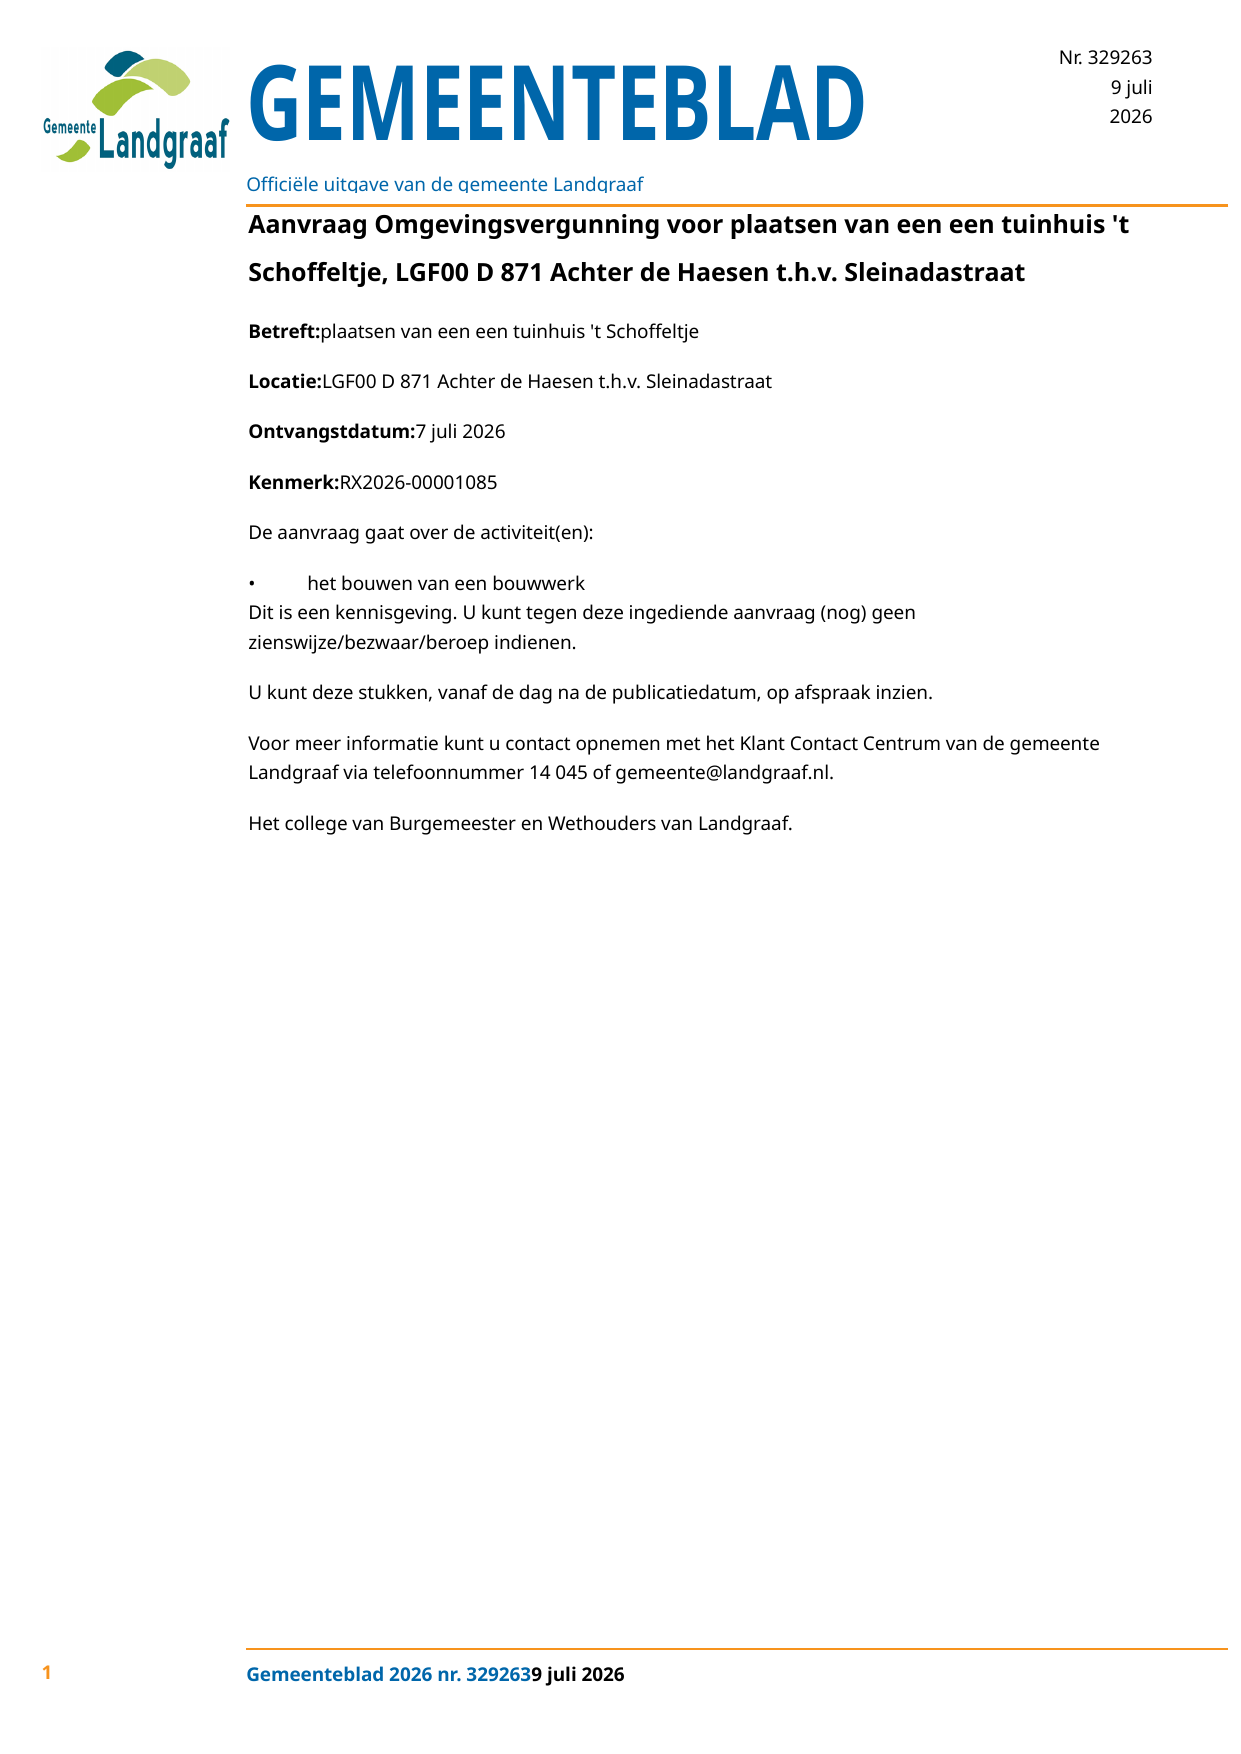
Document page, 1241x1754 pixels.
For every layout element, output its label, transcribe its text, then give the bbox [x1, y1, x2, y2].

list het bouwen van een bouwwerk [248, 570, 1152, 596]
text Aanvraag Omgevingsvergunning voor plaatsen van een een tuinhuis 't Schoffeltje, LGF00 D 871 Achter de Haesen t.h.v. Sleinadastraat [248, 207, 1152, 288]
picture [41, 47, 231, 172]
text Kenmerk:RX2026-00001085 [248, 469, 1152, 495]
text Ontvangstdatum:7 juli 2026 [248, 419, 1152, 444]
text Locatie:LGF00 D 871 Achter de Haesen t.h.v. Sleinadastraat [248, 368, 1152, 394]
text U kunt deze stukken, vanaf de dag na de publicatiedatum, op afspraak inzien. [248, 679, 1152, 705]
text Het college van Burgemeester en Wethouders van Landgraaf. [248, 810, 1152, 836]
text Dit is een kennisgeving. U kunt tegen deze ingediende aanvraag (nog) geen zienswijze/bezwaar/beroep indienen. [248, 599, 1152, 655]
text De aanvraag gaat over de activiteit(en): [248, 519, 1152, 545]
text Betreft:plaatsen van een een tuinhuis 't Schoffeltje [248, 318, 1152, 344]
text Voor meer informatie kunt u contact opnemen met het Klant Contact Centrum van de gemeente Landgraaf via telefoonnummer 14 045 of gemeente@landgraaf.nl. [248, 730, 1152, 785]
